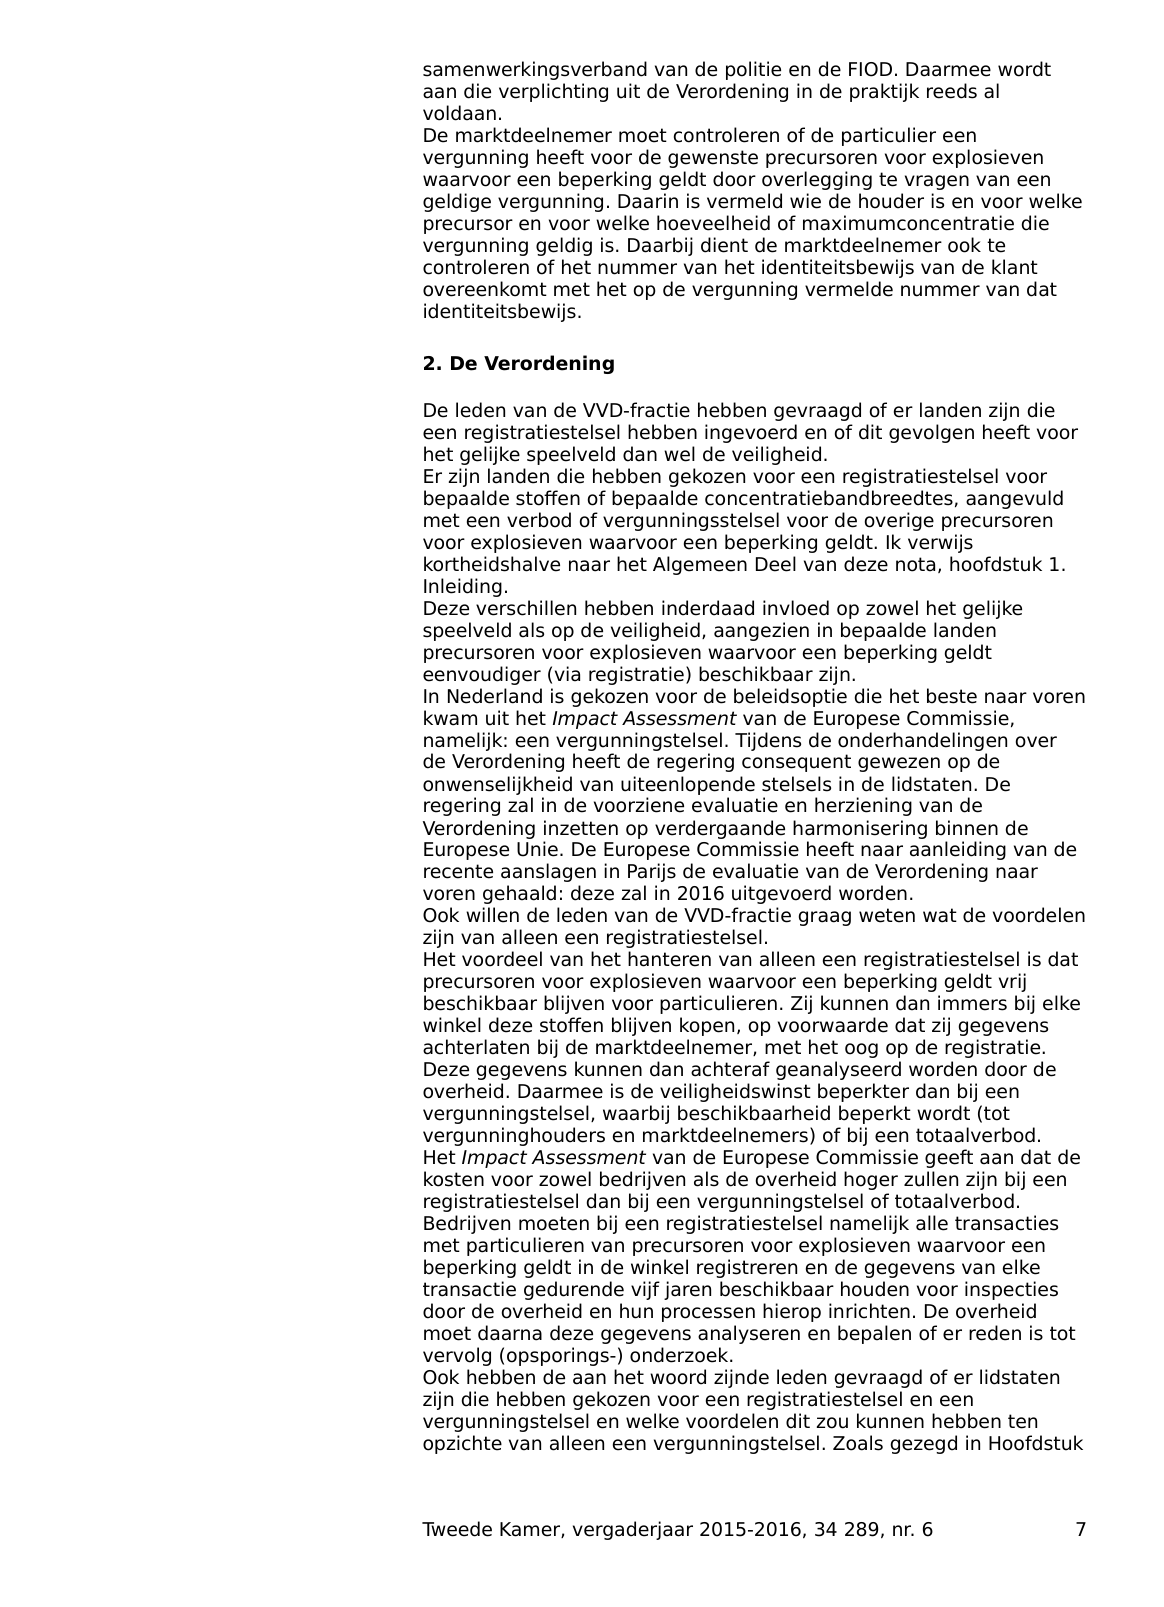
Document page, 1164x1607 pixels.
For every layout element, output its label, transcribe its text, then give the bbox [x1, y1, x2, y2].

text De leden van de VVD-fractie hebben gevraagd of er landen zijn die een registratiestelsel hebben ingevoerd en of dit gevolgen heeft voor het gelijke speelveld dan wel de veiligheid. [422, 400, 1087, 466]
text samenwerkingsverband van de politie en de FIOD. Daarmee wordt aan die verplichting uit de Verordening in de praktijk reeds al voldaan. [422, 59, 1087, 125]
text Ook hebben de aan het woord zijnde leden gevraagd of er lidstaten zijn die hebben gekozen voor een registratiestelsel en een vergunningstelsel en welke voordelen dit zou kunnen hebben ten opzichte van alleen een vergunningstelsel. Zoals gezegd in Hoofdstuk [422, 1367, 1087, 1455]
text Het voordeel van het hanteren van alleen een registratiestelsel is dat precursoren voor explosieven waarvoor een beperking geldt vrij beschikbaar blijven voor particulieren. Zij kunnen dan immers bij elke winkel deze stoffen blijven kopen, op voorwaarde dat zij gegevens achterlaten bij de marktdeelnemer, met het oog op de registratie. Deze gegevens kunnen dan achteraf geanalyseerd worden door de overheid. Daarmee is de veiligheidswinst beperkter dan bij een vergunningstelsel, waarbij beschikbaarheid beperkt wordt (tot vergunninghouders en marktdeelnemers) of bij een totaalverbod. [422, 949, 1087, 1147]
subtitle 2. De Verordening [422, 353, 1087, 375]
text In Nederland is gekozen voor de beleidsoptie die het beste naar voren kwam uit het Impact Assessment van de Europese Commissie, namelijk: een vergunningstelsel. Tijdens de onderhandelingen over de Verordening heeft de regering consequent gewezen op de onwenselijkheid van uiteenlopende stelsels in de lidstaten. De regering zal in de voorziene evaluatie en herziening van de Verordening inzetten op verdergaande harmonisering binnen de Europese Unie. De Europese Commissie heeft naar aanleiding van de recente aanslagen in Parijs de evaluatie van de Verordening naar voren gehaald: deze zal in 2016 uitgevoerd worden. [422, 686, 1087, 905]
text Het Impact Assessment van de Europese Commissie geeft aan dat de kosten voor zowel bedrijven als de overheid hoger zullen zijn bij een registratiestelsel dan bij een vergunningstelsel of totaalverbod. Bedrijven moeten bij een registratiestelsel namelijk alle transacties met particulieren van precursoren voor explosieven waarvoor een beperking geldt in de winkel registreren en de gegevens van elke transactie gedurende vijf jaren beschikbaar houden voor inspecties door de overheid en hun processen hierop inrichten. De overheid moet daarna deze gegevens analyseren en bepalen of er reden is tot vervolg (opsporings-) onderzoek. [422, 1147, 1087, 1367]
text Deze verschillen hebben inderdaad invloed op zowel het gelijke speelveld als op de veiligheid, aangezien in bepaalde landen precursoren voor explosieven waarvoor een beperking geldt eenvoudiger (via registratie) beschikbaar zijn. [422, 598, 1087, 686]
text Er zijn landen die hebben gekozen voor een registratiestelsel voor bepaalde stoffen of bepaalde concentratiebandbreedtes, aangevuld met een verbod of vergunningsstelsel voor de overige precursoren voor explosieven waarvoor een beperking geldt. Ik verwijs kortheidshalve naar het Algemeen Deel van deze nota, hoofdstuk 1. Inleiding. [422, 466, 1087, 598]
text Ook willen de leden van de VVD-fractie graag weten wat de voordelen zijn van alleen een registratiestelsel. [422, 905, 1087, 949]
text De marktdeelnemer moet controleren of de particulier een vergunning heeft voor de gewenste precursoren voor explosieven waarvoor een beperking geldt door overlegging te vragen van een geldige vergunning. Daarin is vermeld wie de houder is en voor welke precursor en voor welke hoeveelheid of maximumconcentratie die vergunning geldig is. Daarbij dient de marktdeelnemer ook te controleren of het nummer van het identiteitsbewijs van de klant overeenkomt met het op de vergunning vermelde nummer van dat identiteitsbewijs. [422, 125, 1087, 323]
